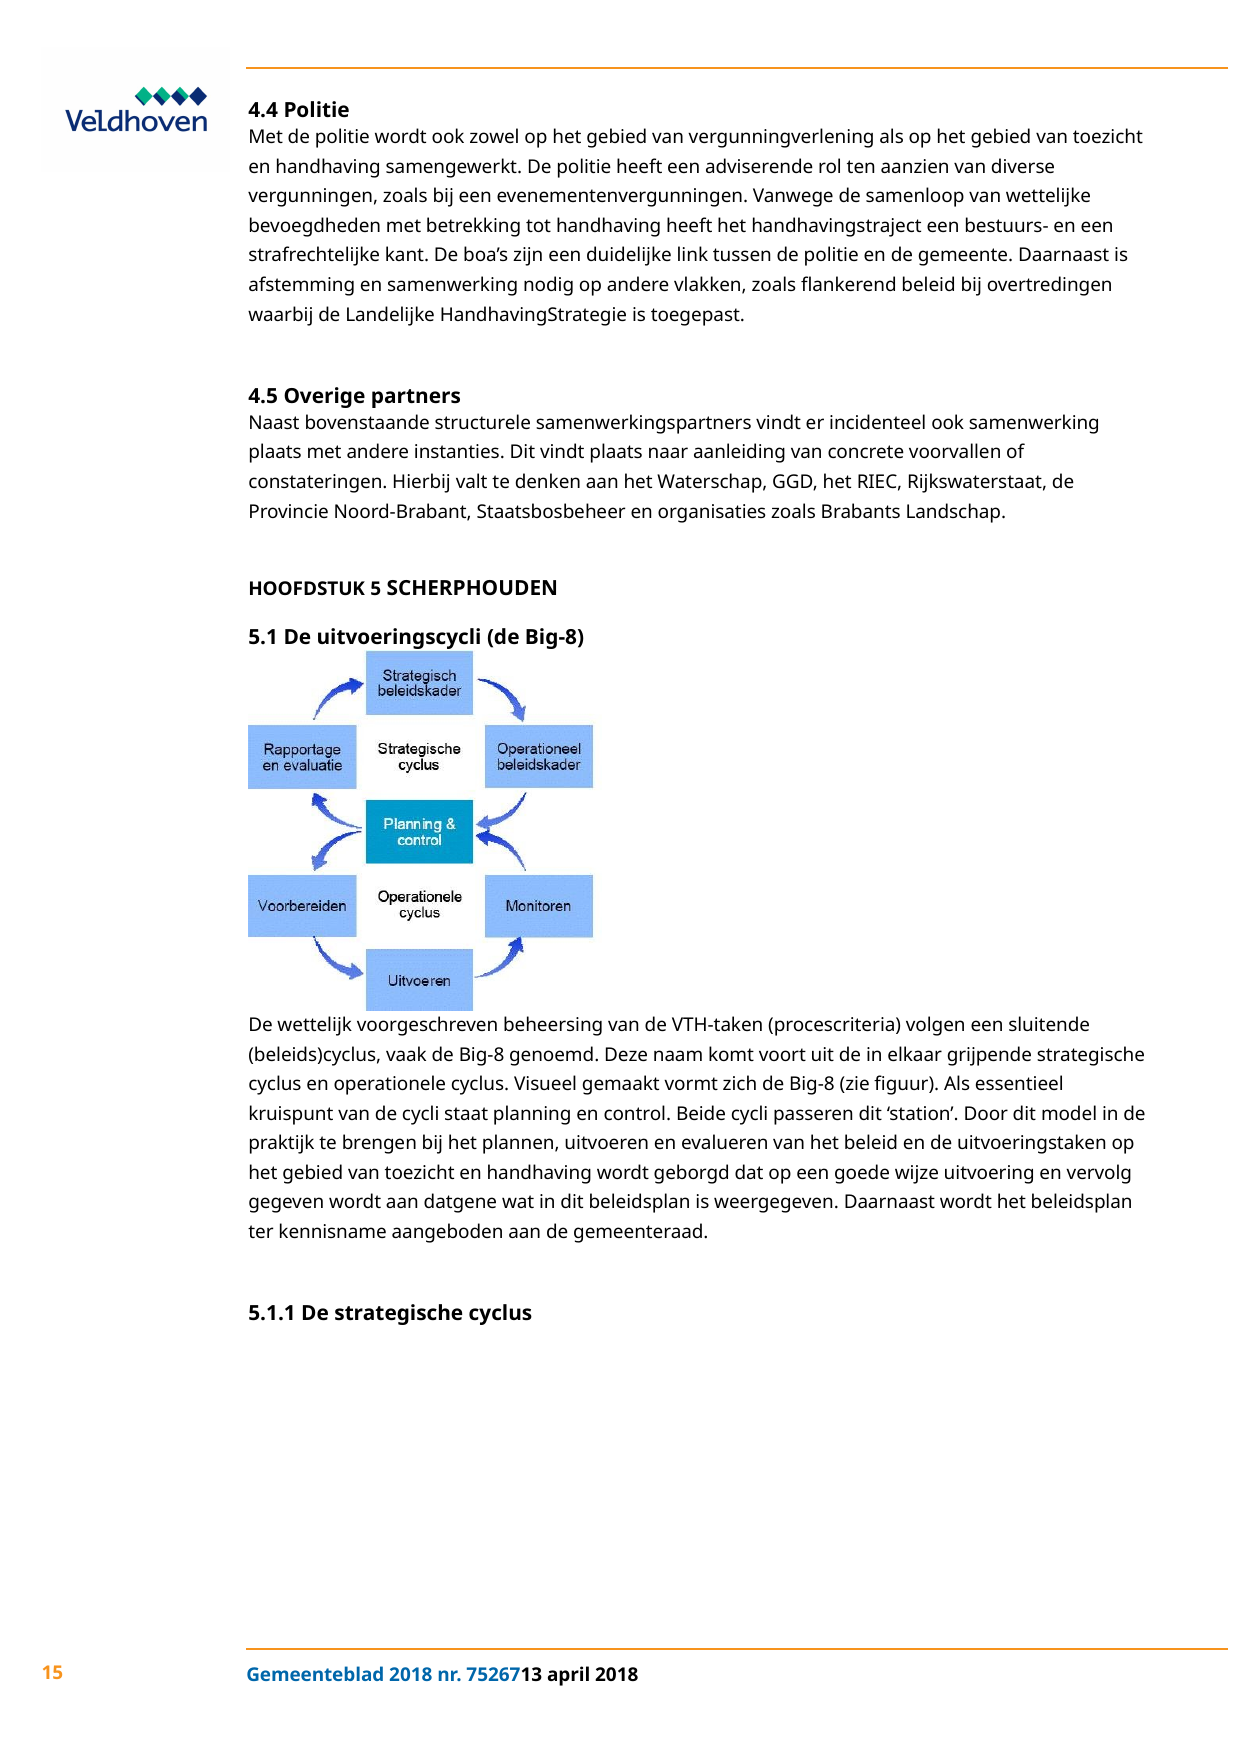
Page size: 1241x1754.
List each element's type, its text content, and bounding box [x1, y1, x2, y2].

text Met de politie wordt ook zowel op het gebied van vergunningverlening als op het gebied van toezicht en handhaving samengewerkt. De politie heeft een adviserende rol ten aanzien van diverse vergunningen, zoals bij een evenementenvergunningen. Vanwege de samenloop van wettelijke bevoegdheden met betrekking tot handhaving heeft het handhavingstraject een bestuurs- en een strafrechtelijke kant. De boa’s zijn een duidelijke link tussen de politie en de gemeente. Daarnaast is afstemming en samenwerking nodig op andere vlakken, zoals flankerend beleid bij overtredingen waarbij de Landelijke HandhavingStrategie is toegepast. [248, 123, 1152, 326]
text 5.1 De uitvoeringscycli (de Big-8) [248, 622, 1152, 651]
text Naast bovenstaande structurele samenwerkingspartners vindt er incidenteel ook samenwerking plaats met andere instanties. Dit vindt plaats naar aanleiding van concrete voorvallen of constateringen. Hierbij valt te denken aan het Waterschap, GGD, het RIEC, Rijkswaterstaat, de Provincie Noord-Brabant, Staatsbosbeheer en organisaties zoals Brabants Landschap. [248, 409, 1152, 524]
text 4.4 Politie [248, 95, 1152, 123]
picture [41, 47, 231, 172]
text De wettelijk voorgeschreven beheersing van de VTH-taken (procescriteria) volgen een sluitende (beleids)cyclus, vaak de Big-8 genoemd. Deze naam komt voort uit de in elkaar grijpende strategische cyclus en operationele cyclus. Visueel gemaakt vormt zich de Big-8 (zie figuur). Als essentieel kruispunt van de cycli staat planning en control. Beide cycli passeren dit ‘station’. Door dit model in de praktijk te brengen bij het plannen, uitvoeren en evalueren van het beleid en de uitvoeringstaken op het gebied van toezicht en handhaving wordt geborgd dat op een goede wijze uitvoering en vervolg gegeven wordt aan datgene wat in dit beleidsplan is weergegeven. Daarnaast wordt het beleidsplan ter kennisname aangeboden aan de gemeenteraad. [248, 1011, 1152, 1244]
text 5.1.1 De strategische cyclus [248, 1298, 1152, 1327]
picture [248, 650, 603, 1011]
text 4.5 Overige partners [248, 381, 1152, 409]
text HOOFDSTUK 5 SCHERPHOUDEN [248, 573, 1152, 602]
